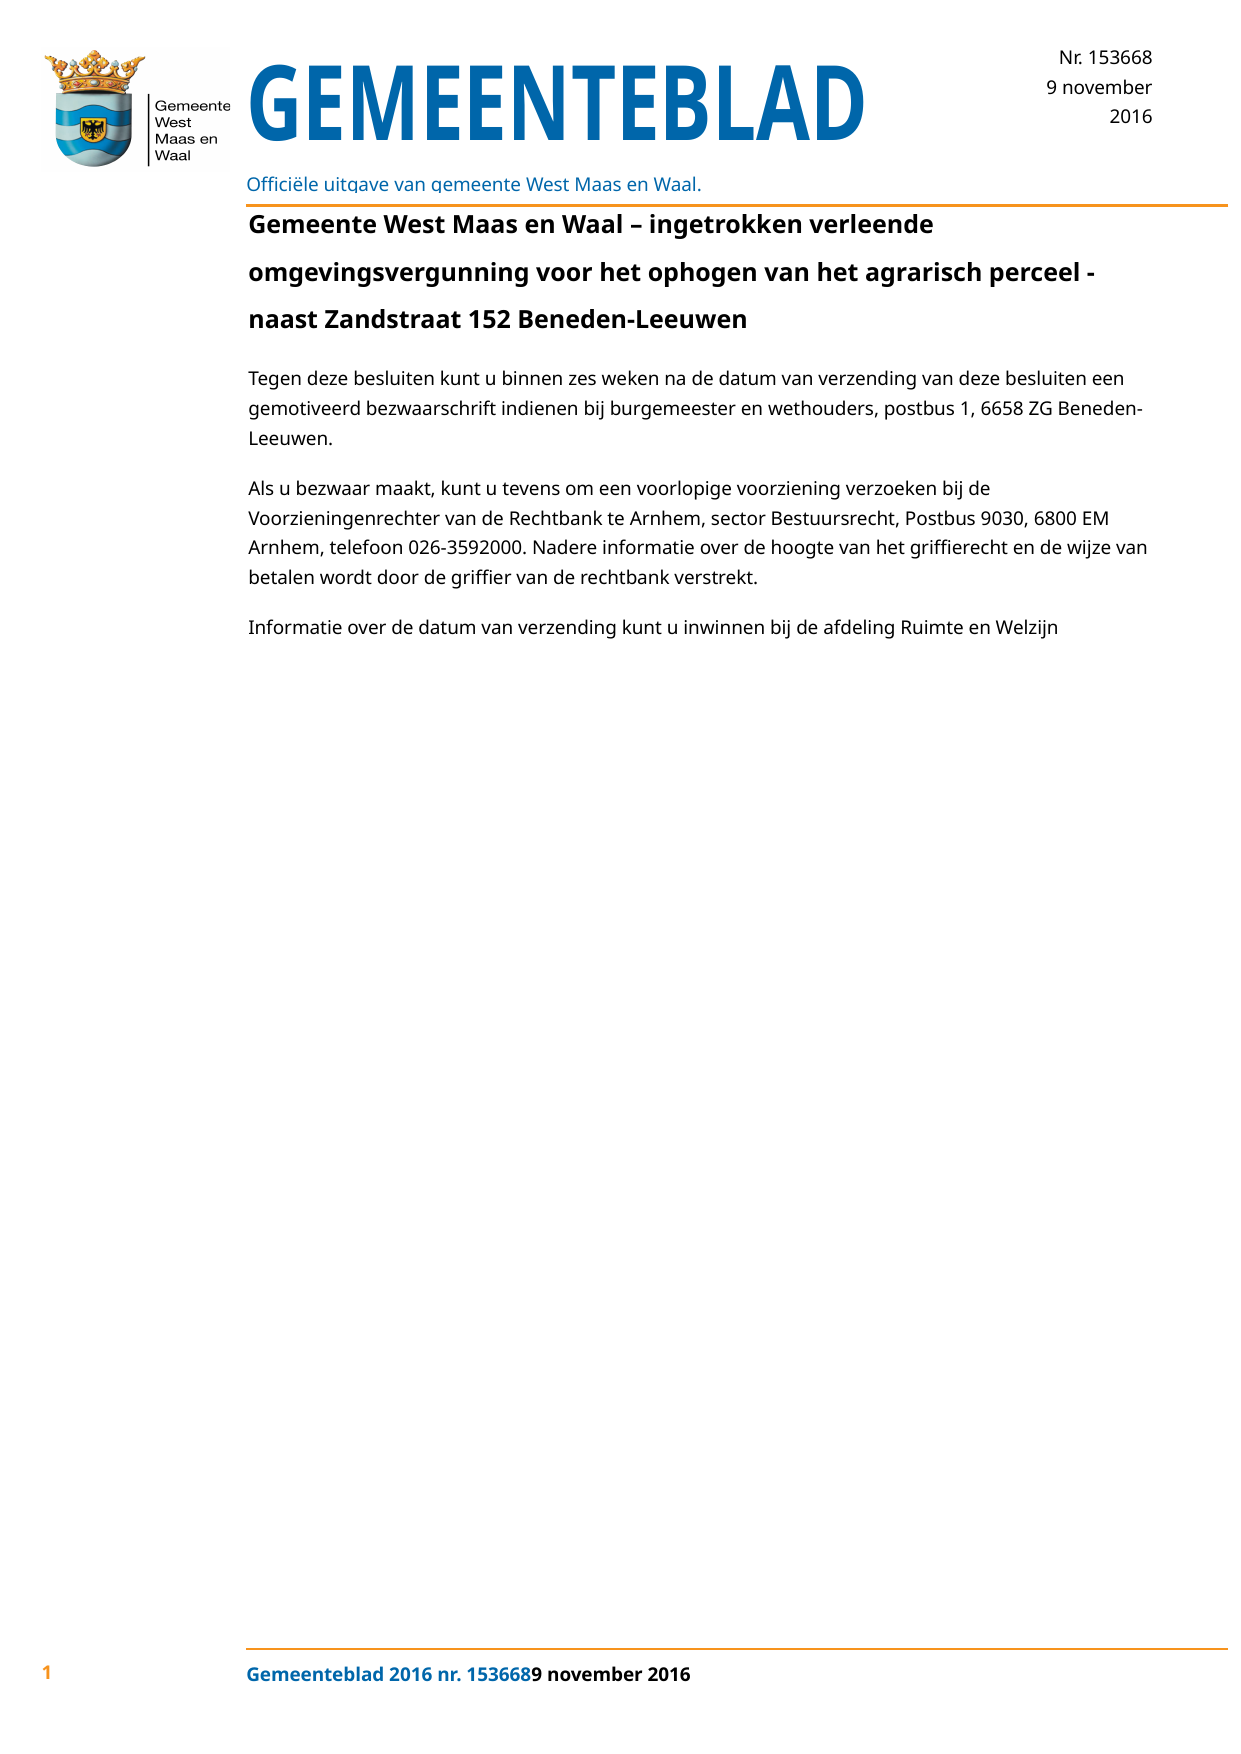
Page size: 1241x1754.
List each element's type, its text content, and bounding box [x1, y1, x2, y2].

text Als u bezwaar maakt, kunt u tevens om een voorlopige voorziening verzoeken bij de Voorzieningenrechter van de Rechtbank te Arnhem, sector Bestuursrecht, Postbus 9030, 6800 EM Arnhem, telefoon 026-3592000. Nadere informatie over de hoogte van het griffierecht en de wijze van betalen wordt door de griffier van de rechtbank verstrekt. [248, 475, 1152, 589]
text Tegen deze besluiten kunt u binnen zes weken na de datum van verzending van deze besluiten een gemotiveerd bezwaarschrift indienen bij burgemeester en wethouders, postbus 1, 6658 ZG Beneden-Leeuwen. [248, 366, 1152, 450]
text Gemeente West Maas en Waal – ingetrokken verleende omgevingsvergunning voor het ophogen van het agrarisch perceel - naast Zandstraat 152 Beneden-Leeuwen [248, 207, 1152, 336]
text Informatie over de datum van verzending kunt u inwinnen bij de afdeling Ruimte en Welzijn [248, 614, 1152, 640]
picture [41, 47, 231, 172]
